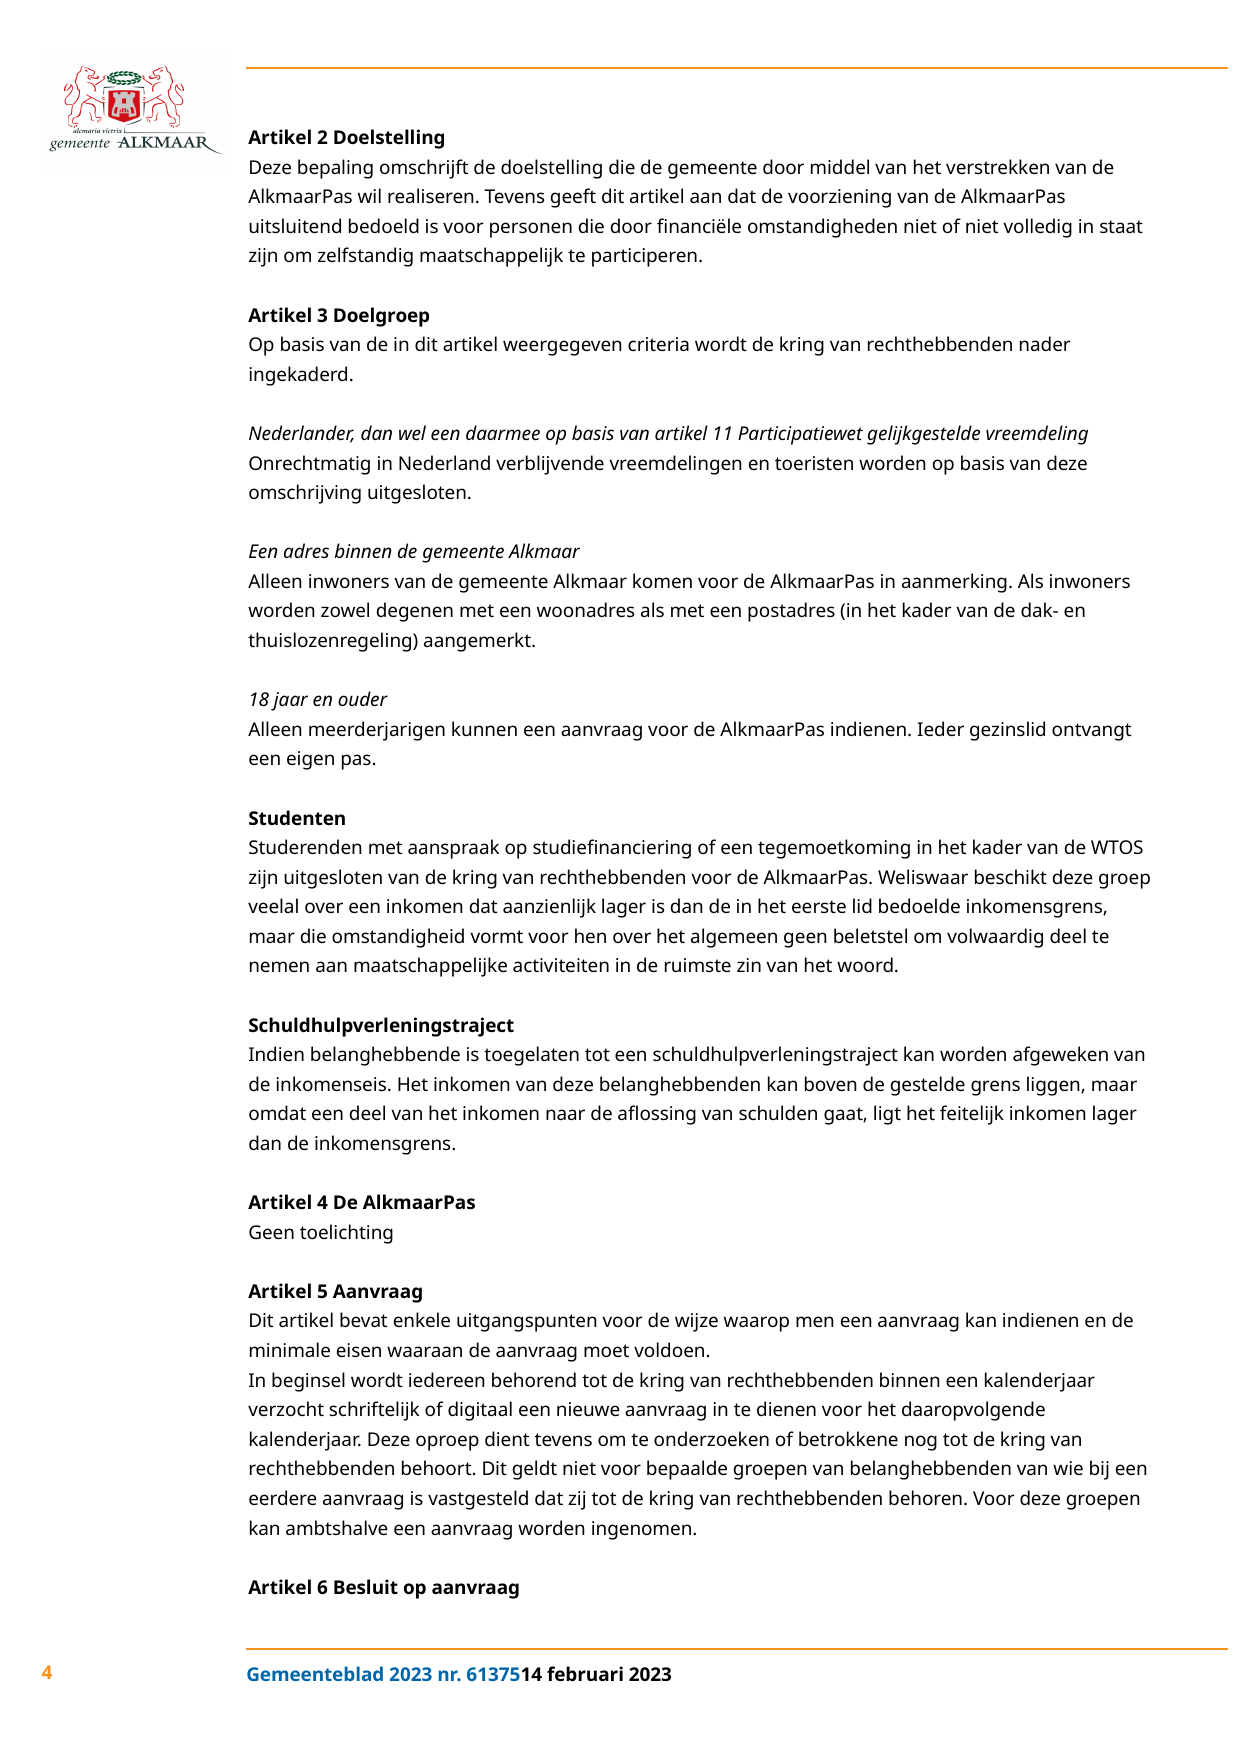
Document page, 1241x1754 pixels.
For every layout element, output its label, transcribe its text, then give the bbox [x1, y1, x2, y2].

text zijn uitgesloten van de kring van rechthebbenden voor de AlkmaarPas. Weliswaar beschikt deze groep veelal over een inkomen dat aanzienlijk lager is dan de in het eerste lid bedoelde inkomensgrens, maar die omstandigheid vormt voor hen over het algemeen geen beletstel om volwaardig deel te nemen aan maatschappelijke activiteiten in de ruimste zin van het woord. [248, 864, 1152, 978]
text Deze bepaling omschrijft de doelstelling die de gemeente door middel van het verstrekken van de [248, 154, 1152, 180]
text omdat een deel van het inkomen naar de aflossing van schulden gaat, ligt het feitelijk inkomen lager [248, 1101, 1152, 1126]
text Artikel 6 Besluit op aanvraag [248, 1574, 1152, 1600]
text Een adres binnen de gemeente Alkmaar [248, 538, 1152, 564]
text Alleen meerderjarigen kunnen een aanvraag voor de AlkmaarPas indienen. Ieder gezinslid ontvangt een eigen pas. [248, 716, 1152, 771]
text 18 jaar en ouder [248, 686, 1152, 712]
text minimale eisen waaraan de aanvraag moet voldoen. [248, 1337, 1152, 1363]
text Artikel 4 De AlkmaarPas [248, 1189, 1152, 1215]
text Studerenden met aanspraak op studiefinanciering of een tegemoetkoming in het kader van de WTOS [248, 834, 1152, 860]
text Artikel 3 Doelgroep [248, 302, 1152, 328]
text Artikel 2 Doelstelling [248, 124, 1152, 150]
text dan de inkomensgrens. [248, 1130, 1152, 1156]
text Artikel 5 Aanvraag [248, 1278, 1152, 1304]
text Schuldhulpverleningstraject [248, 1012, 1152, 1038]
picture [41, 47, 231, 172]
text Alleen inwoners van de gemeente Alkmaar komen voor de AlkmaarPas in aanmerking. Als inwoners [248, 568, 1152, 594]
text Onrechtmatig in Nederland verblijvende vreemdelingen en toeristen worden op basis van deze omschrijving uitgesloten. [248, 450, 1152, 505]
text Dit artikel bevat enkele uitgangspunten voor de wijze waarop men een aanvraag kan indienen en de [248, 1308, 1152, 1333]
text Indien belanghebbende is toegelaten tot een schuldhulpverleningstraject kan worden afgeweken van [248, 1041, 1152, 1067]
text Nederlander, dan wel een daarmee op basis van artikel 11 Participatiewet gelijkgestelde vreemdeling [248, 420, 1152, 446]
text de inkomenseis. Het inkomen van deze belanghebbenden kan boven de gestelde grens liggen, maar [248, 1071, 1152, 1097]
text In beginsel wordt iedereen behorend tot de kring van rechthebbenden binnen een kalenderjaar verzocht schriftelijk of digitaal een nieuwe aanvraag in te dienen voor het daaropvolgende kalenderjaar. Deze oproep dient tevens om te onderzoeken of betrokkene nog tot de kring van rechthebbenden behoort. Dit geldt niet voor bepaalde groepen van belanghebbenden van wie bij een eerdere aanvraag is vastgesteld dat zij tot de kring van rechthebbenden behoren. Voor deze groepen kan ambtshalve een aanvraag worden ingenomen. [248, 1367, 1152, 1541]
text AlkmaarPas wil realiseren. Tevens geeft dit artikel aan dat de voorziening van de AlkmaarPas uitsluitend bedoeld is voor personen die door financiële omstandigheden niet of niet volledig in staat zijn om zelfstandig maatschappelijk te participeren. [248, 183, 1152, 268]
text Op basis van de in dit artikel weergegeven criteria wordt de kring van rechthebbenden nader ingekaderd. [248, 331, 1152, 387]
text worden zowel degenen met een woonadres als met een postadres (in het kader van de dak- en thuislozenregeling) aangemerkt. [248, 598, 1152, 653]
text Studenten [248, 805, 1152, 831]
text Geen toelichting [248, 1219, 1152, 1245]
